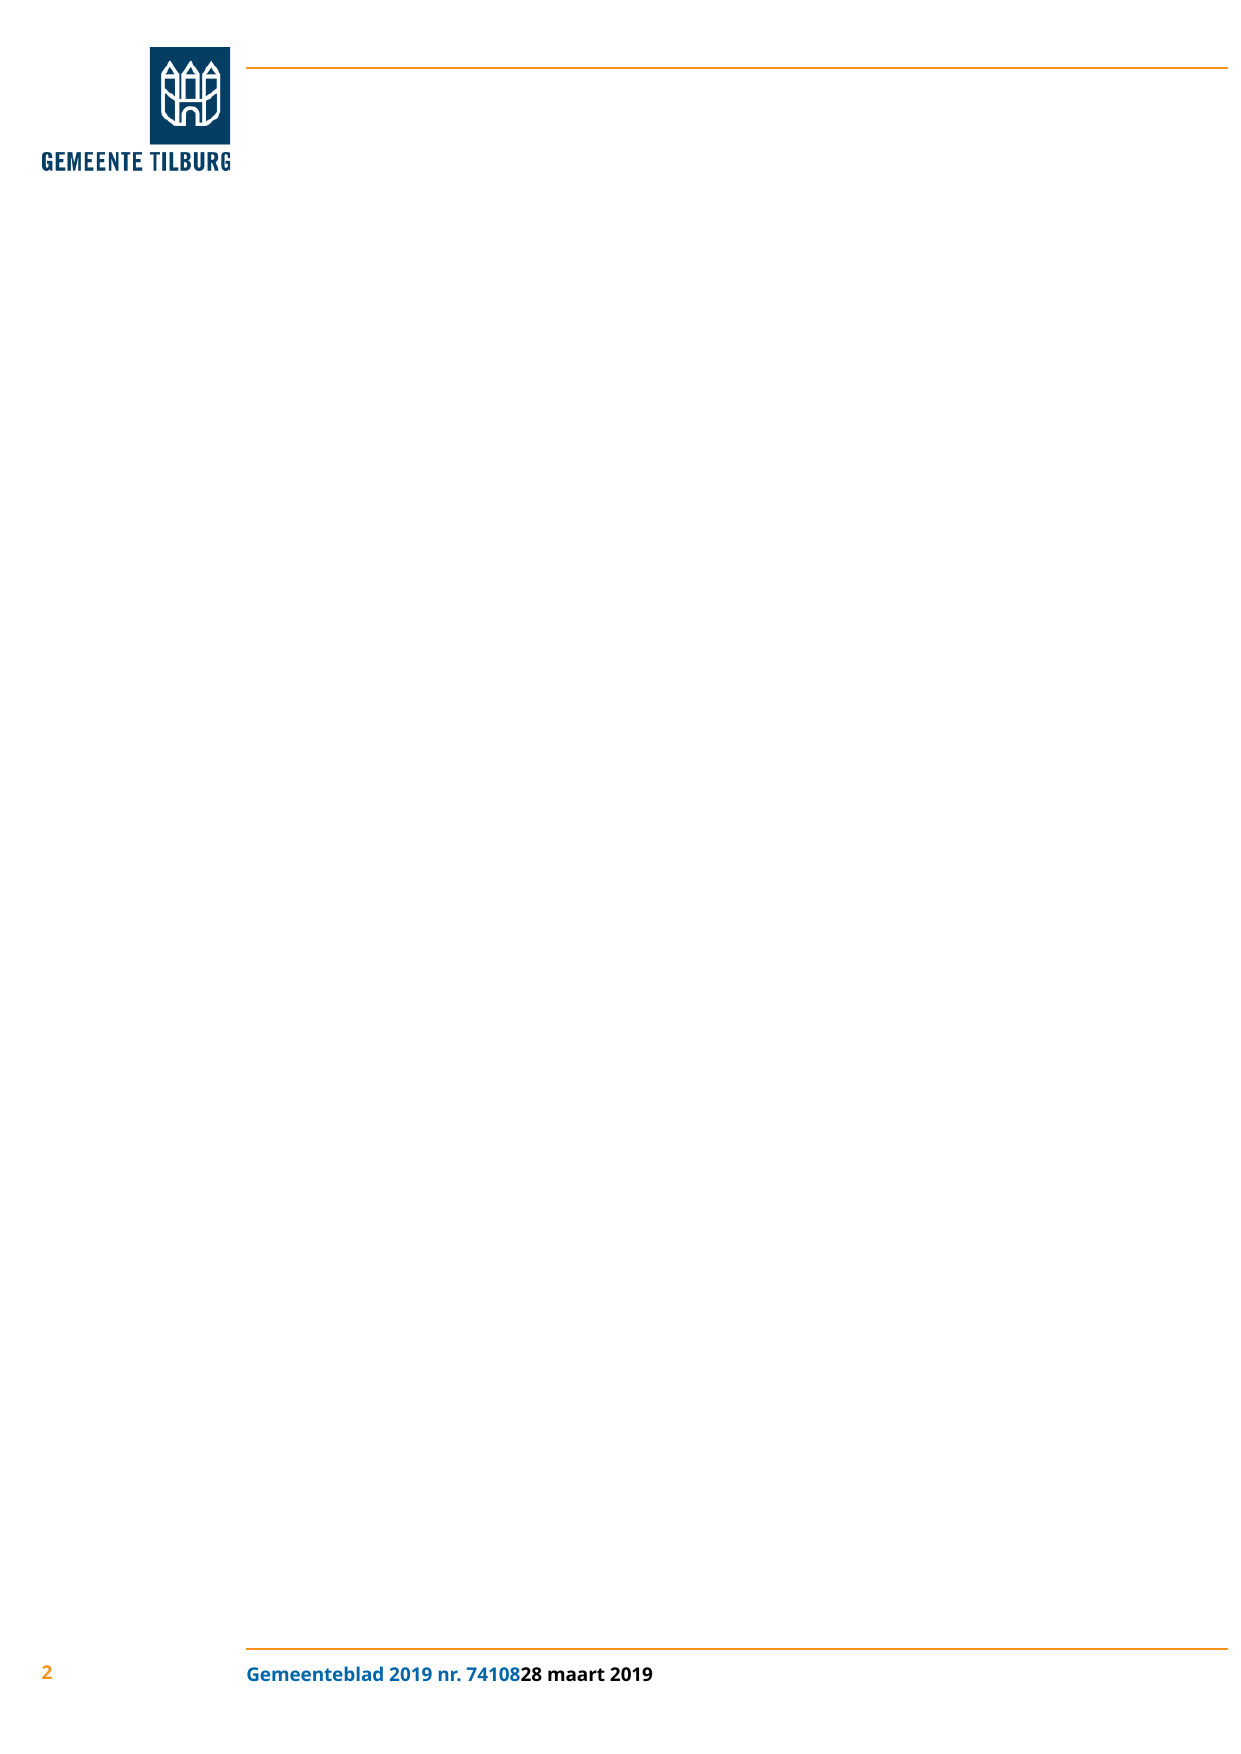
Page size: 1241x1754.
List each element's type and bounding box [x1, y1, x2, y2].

picture [41, 47, 231, 172]
